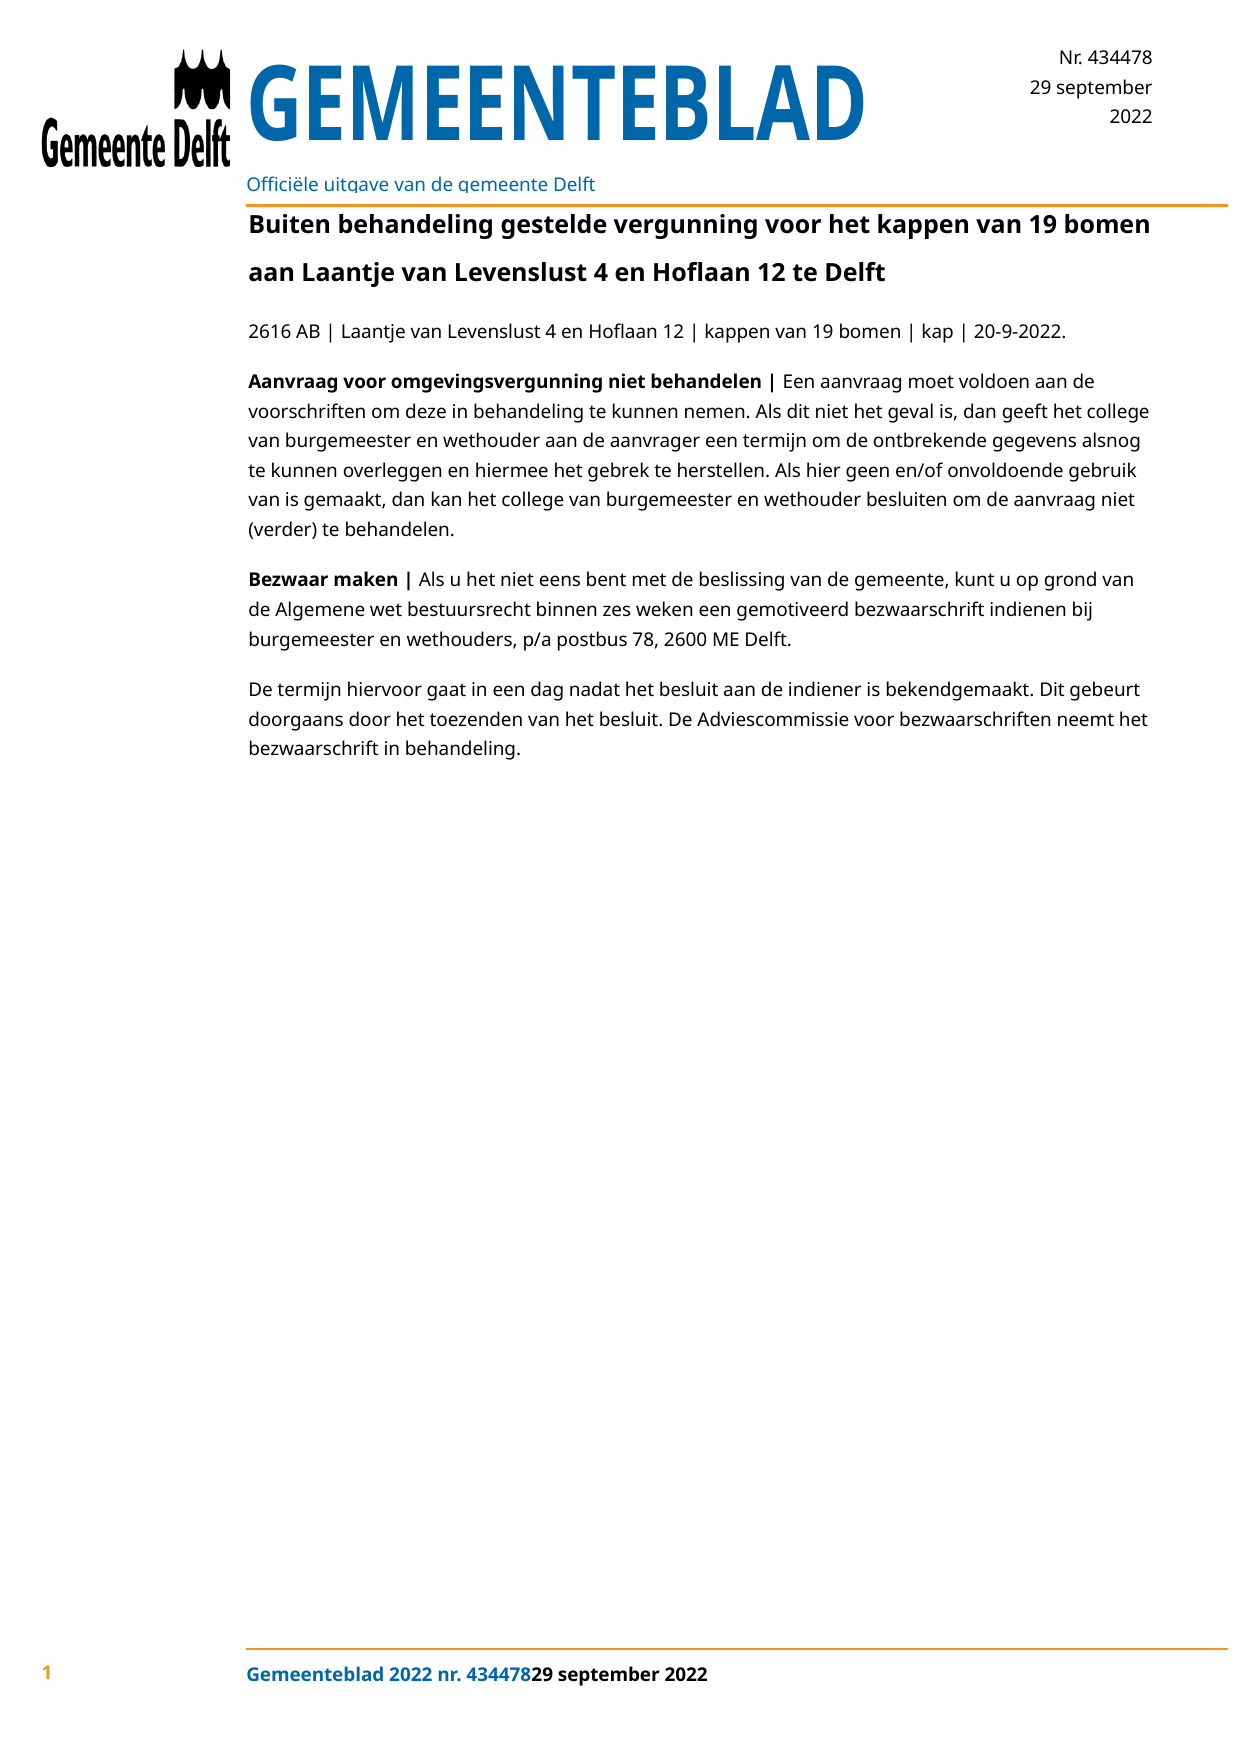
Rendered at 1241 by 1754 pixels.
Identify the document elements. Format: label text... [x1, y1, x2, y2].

text Buiten behandeling gestelde vergunning voor het kappen van 19 bomen aan Laantje van Levenslust 4 en Hoflaan 12 te Delft [248, 207, 1152, 288]
text Aanvraag voor omgevingsvergunning niet behandelen | Een aanvraag moet voldoen aan de voorschriften om deze in behandeling te kunnen nemen. Als dit niet het geval is, dan geeft het college van burgemeester en wethouder aan de aanvrager een termijn om de ontbrekende gegevens alsnog te kunnen overleggen en hiermee het gebrek te herstellen. Als hier geen en/of onvoldoende gebruik van is gemaakt, dan kan het college van burgemeester en wethouder besluiten om de aanvraag niet (verder) te behandelen. [248, 368, 1152, 542]
text 2616 AB | Laantje van Levenslust 4 en Hoflaan 12 | kappen van 19 bomen | kap | 20-9-2022. [248, 318, 1152, 344]
picture [41, 47, 231, 172]
text Bezwaar maken | Als u het niet eens bent met de beslissing van de gemeente, kunt u op grond van de Algemene wet bestuursrecht binnen zes weken een gemotiveerd bezwaarschrift indienen bij burgemeester en wethouders, p/a postbus 78, 2600 ME Delft. [248, 567, 1152, 652]
text De termijn hiervoor gaat in een dag nadat het besluit aan de indiener is bekendgemaakt. Dit gebeurt doorgaans door het toezenden van het besluit. De Adviescommissie voor bezwaarschriften neemt het bezwaarschrift in behandeling. [248, 676, 1152, 761]
